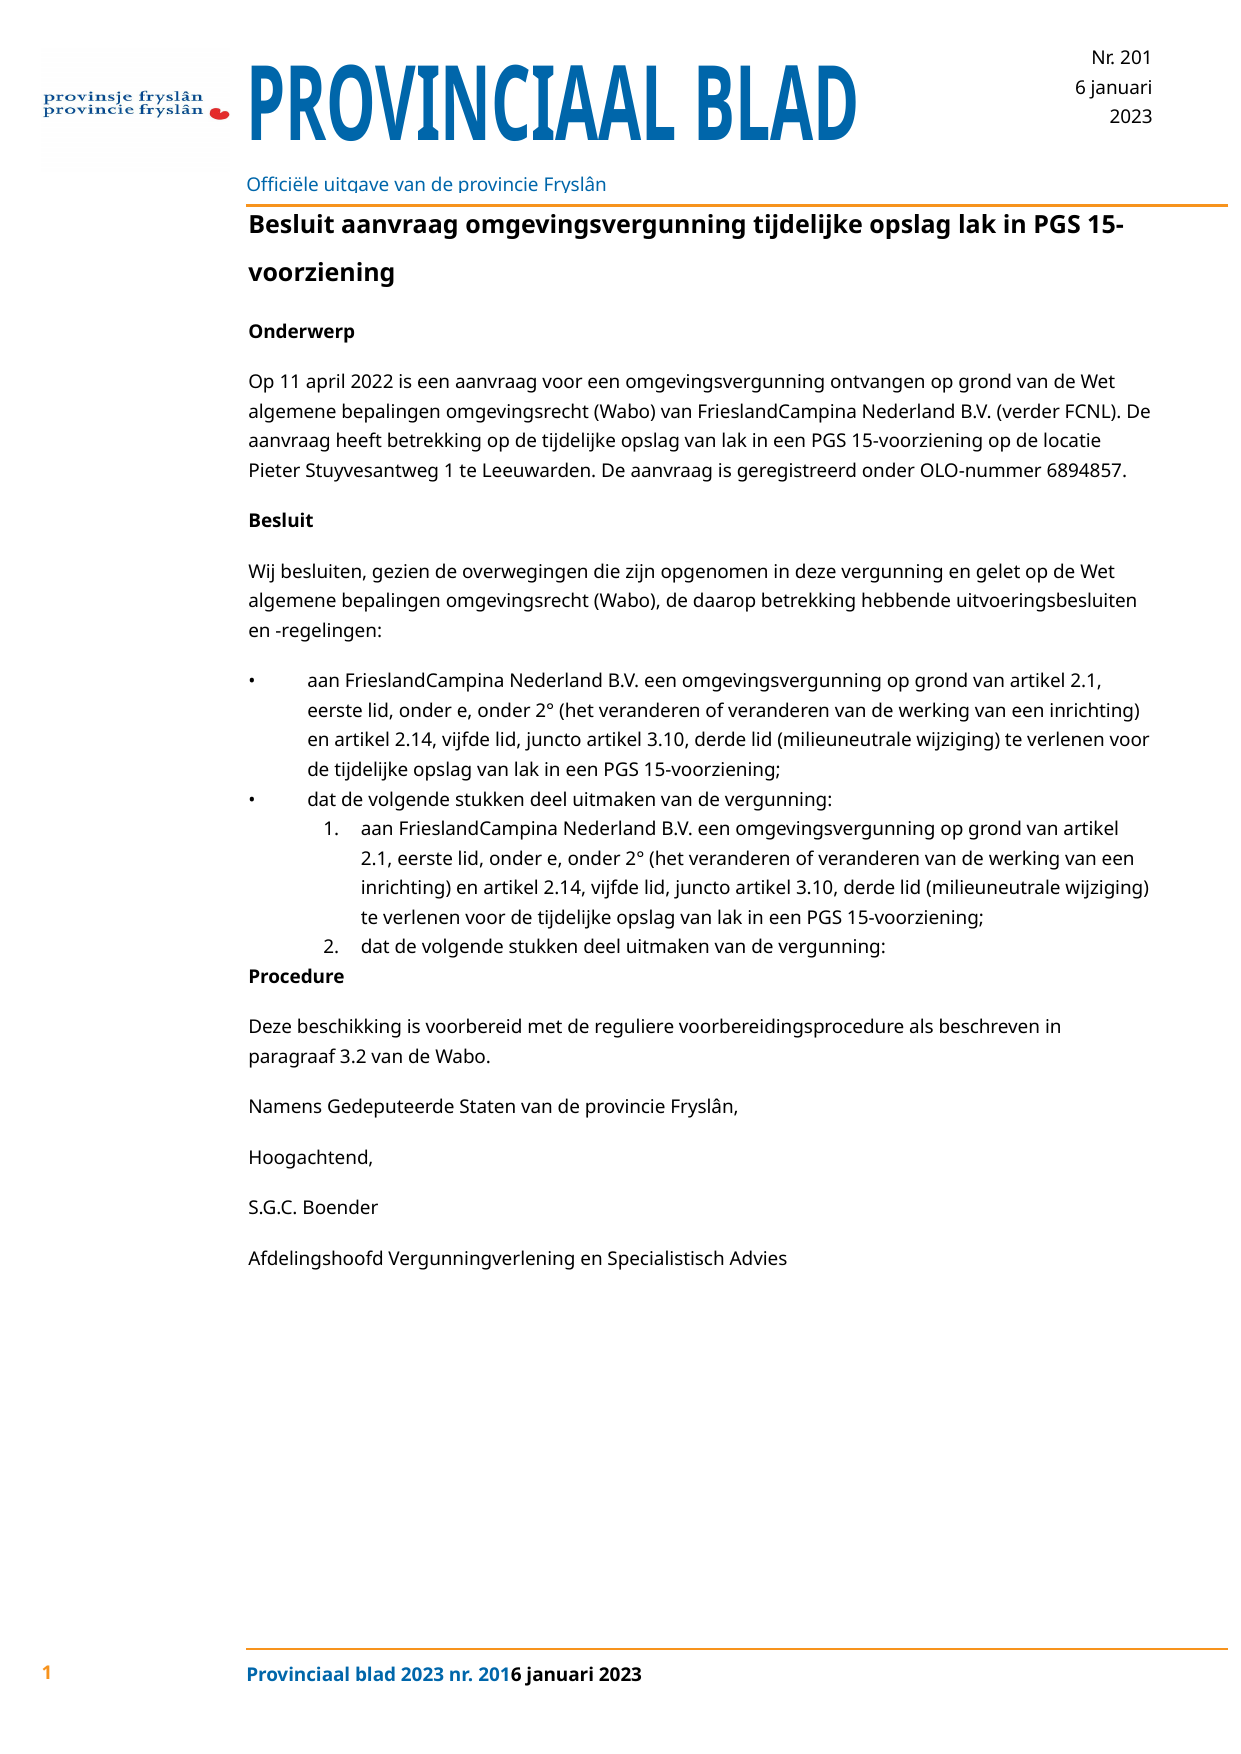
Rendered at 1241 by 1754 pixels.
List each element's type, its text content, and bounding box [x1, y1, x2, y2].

text Op 11 april 2022 is een aanvraag voor een omgevingsvergunning ontvangen op grond van de Wet algemene bepalingen omgevingsrecht (Wabo) van FrieslandCampina Nederland B.V. (verder FCNL). De aanvraag heeft betrekking op de tijdelijke opslag van lak in een PGS 15-voorziening op de locatie Pieter Stuyvesantweg 1 te Leeuwarden. De aanvraag is geregistreerd onder OLO-nummer 6894857. [248, 368, 1152, 483]
list dat de volgende stukken deel uitmaken van de vergunning: [323, 934, 1152, 959]
text Procedure [248, 963, 1152, 989]
table_header [700, 1296, 1152, 1321]
picture [41, 47, 231, 172]
list aan FrieslandCampina Nederland B.V. een omgevingsvergunning op grond van artikel 2.1, eerste lid, onder e, onder 2° (het veranderen of veranderen van de werking van een inrichting) en artikel 2.14, vijfde lid, juncto artikel 3.10, derde lid (milieuneutrale wijziging) te verlenen voor de tijdelijke opslag van lak in een PGS 15-voorziening; [323, 815, 1152, 930]
text Namens Gedeputeerde Staten van de provincie Fryslân, [248, 1094, 1152, 1119]
text S.G.C. Boender [248, 1194, 1152, 1220]
text Besluit [248, 507, 1152, 533]
text Afdelingshoofd Vergunningverlening en Specialistisch Advies [248, 1245, 1152, 1271]
list dat de volgende stukken deel uitmaken van de vergunning: [248, 786, 1152, 812]
text Deze beschikking is voorbereid met de reguliere voorbereidingsprocedure als beschreven in paragraaf 3.2 van de Wabo. [248, 1014, 1152, 1069]
text Besluit aanvraag omgevingsvergunning tijdelijke opslag lak in PGS 15-voorziening [248, 207, 1152, 288]
text Hoogachtend, [248, 1144, 1152, 1170]
text Onderwerp [248, 318, 1152, 344]
table_cell [248, 1347, 1152, 1373]
text Wij besluiten, gezien de overwegingen die zijn opgenomen in deze vergunning en gelet op de Wet algemene bepalingen omgevingsrecht (Wabo), de daarop betrekking hebbende uitvoeringsbesluiten en -regelingen: [248, 558, 1152, 643]
list aan FrieslandCampina Nederland B.V. een omgevingsvergunning op grond van artikel 2.1, eerste lid, onder e, onder 2° (het veranderen of veranderen van de werking van een inrichting) en artikel 2.14, vijfde lid, juncto artikel 3.10, derde lid (milieuneutrale wijziging) te verlenen voor de tijdelijke opslag van lak in een PGS 15-voorziening; [248, 667, 1152, 782]
table_header [248, 1296, 700, 1321]
table_cell [248, 1321, 1152, 1347]
